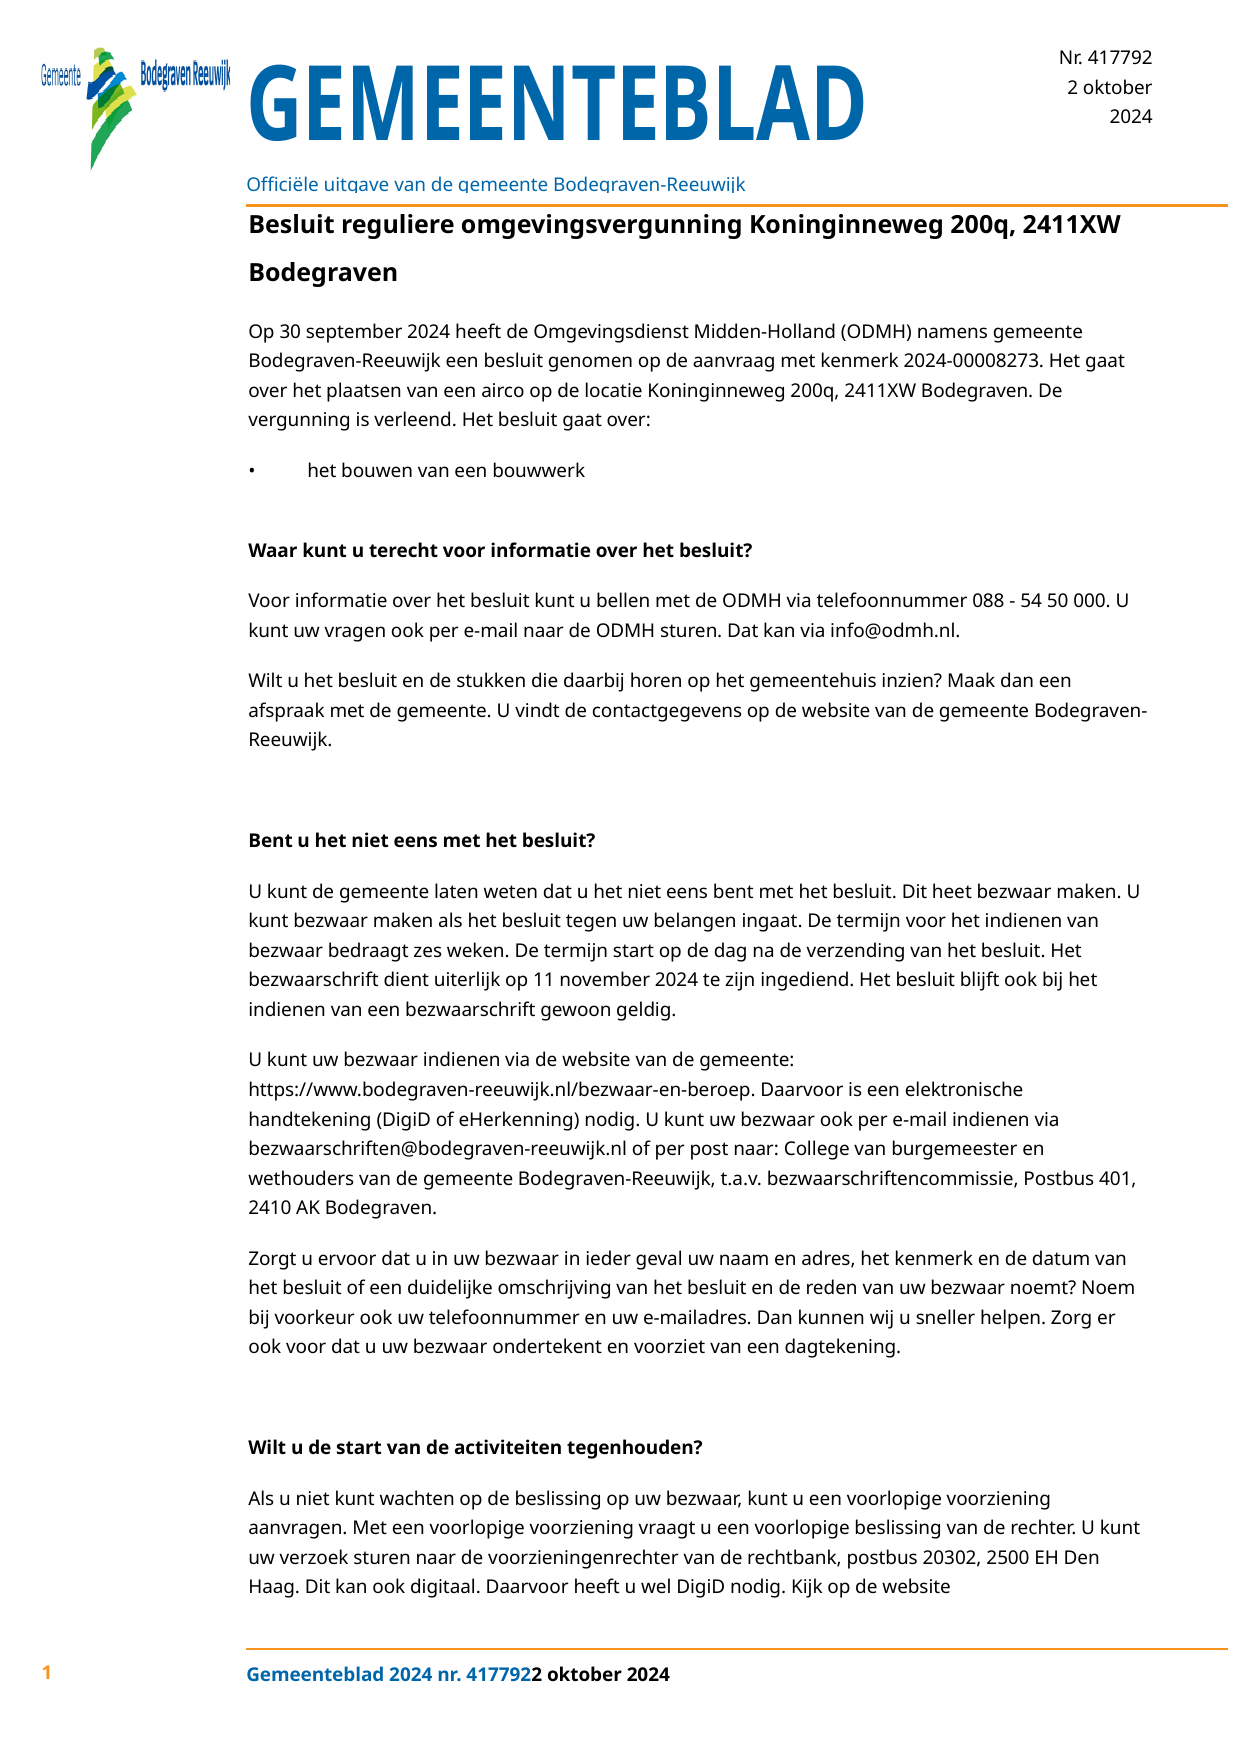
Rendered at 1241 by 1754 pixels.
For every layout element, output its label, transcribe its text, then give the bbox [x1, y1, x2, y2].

picture [41, 47, 231, 172]
list het bouwen van een bouwwerk [248, 457, 1152, 483]
text Voor informatie over het besluit kunt u bellen met de ODMH via telefoonnummer 088 - 54 50 000. U kunt uw vragen ook per e-mail naar de ODMH sturen. Dat kan via info@odmh.nl. [248, 587, 1152, 643]
text Zorgt u ervoor dat u in uw bezwaar in ieder geval uw naam en adres, het kenmerk en de datum van het besluit of een duidelijke omschrijving van het besluit en de reden van uw bezwaar noemt? Noem bij voorkeur ook uw telefoonnummer en uw e-mailadres. Dan kunnen wij u sneller helpen. Zorg er ook voor dat u uw bezwaar ondertekent en voorziet van een dagtekening. [248, 1245, 1152, 1359]
text Wilt u de start van de activiteiten tegenhouden? [248, 1434, 1152, 1460]
text U kunt uw bezwaar indienen via de website van de gemeente: https://www.bodegraven-reeuwijk.nl/bezwaar-en-beroep. Daarvoor is een elektronische handtekening (DigiD of eHerkenning) nodig. U kunt uw bezwaar ook per e-mail indienen via bezwaarschriften@bodegraven-reeuwijk.nl of per post naar: College van burgemeester en wethouders van de gemeente Bodegraven-Reeuwijk, t.a.v. bezwaarschriftencommissie, Postbus 401, 2410 AK Bodegraven. [248, 1047, 1152, 1220]
text Besluit reguliere omgevingsvergunning Koninginneweg 200q, 2411XW Bodegraven [248, 207, 1152, 288]
text U kunt de gemeente laten weten dat u het niet eens bent met het besluit. Dit heet bezwaar maken. U kunt bezwaar maken als het besluit tegen uw belangen ingaat. De termijn voor het indienen van bezwaar bedraagt zes weken. De termijn start op de dag na de verzending van het besluit. Het bezwaarschrift dient uiterlijk op 11 november 2024 te zijn ingediend. Het besluit blijft ook bij het indienen van een bezwaarschrift gewoon geldig. [248, 878, 1152, 1022]
text Als u niet kunt wachten op de beslissing op uw bezwaar, kunt u een voorlopige voorziening aanvragen. Met een voorlopige voorziening vraagt u een voorlopige beslissing van de rechter. U kunt uw verzoek sturen naar de voorzieningenrechter van de rechtbank, postbus 20302, 2500 EH Den Haag. Dit kan ook digitaal. Daarvoor heeft u wel DigiD nodig. Kijk op de website [248, 1485, 1152, 1599]
text Bent u het niet eens met het besluit? [248, 827, 1152, 853]
text Waar kunt u terecht voor informatie over het besluit? [248, 537, 1152, 563]
text Op 30 september 2024 heeft de Omgevingsdienst Midden-Holland (ODMH) namens gemeente Bodegraven-Reeuwijk een besluit genomen op de aanvraag met kenmerk 2024-00008273. Het gaat over het plaatsen van een airco op de locatie Koninginneweg 200q, 2411XW Bodegraven. De vergunning is verleend. Het besluit gaat over: [248, 318, 1152, 432]
text Wilt u het besluit en de stukken die daarbij horen op het gemeentehuis inzien? Maak dan een afspraak met de gemeente. U vindt de contactgegevens op de website van de gemeente Bodegraven-Reeuwijk. [248, 667, 1152, 752]
